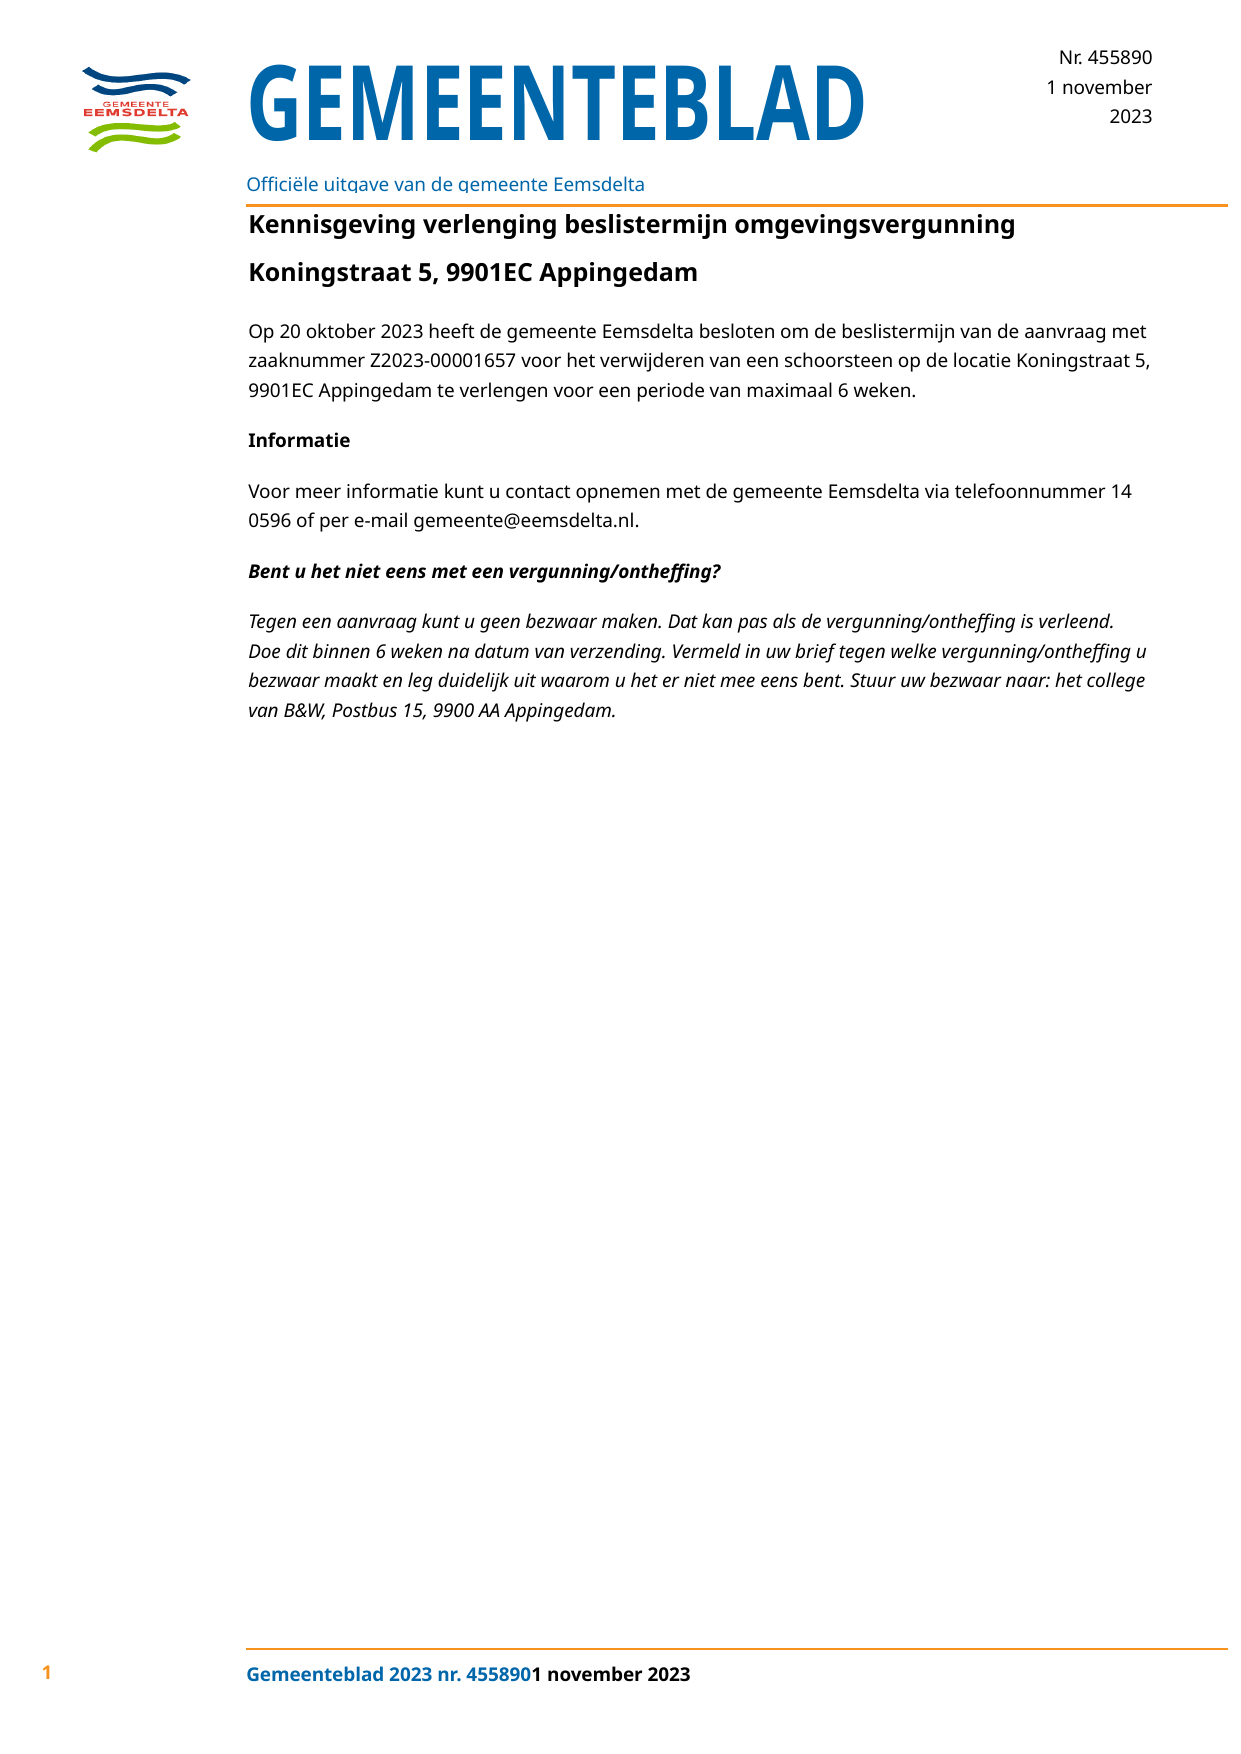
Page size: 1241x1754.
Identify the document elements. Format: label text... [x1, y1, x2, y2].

text Op 20 oktober 2023 heeft de gemeente Eemsdelta besloten om de beslistermijn van de aanvraag met zaaknummer Z2023-00001657 voor het verwijderen van een schoorsteen op de locatie Koningstraat 5, 9901EC Appingedam te verlengen voor een periode van maximaal 6 weken. [248, 318, 1152, 403]
text Bent u het niet eens met een vergunning/ontheffing? [248, 558, 1152, 584]
text Kennisgeving verlenging beslistermijn omgevingsvergunning Koningstraat 5, 9901EC Appingedam [248, 207, 1152, 288]
text Informatie [248, 427, 1152, 453]
text Tegen een aanvraag kunt u geen bezwaar maken. Dat kan pas als de vergunning/ontheffing is verleend. Doe dit binnen 6 weken na datum van verzending. Vermeld in uw brief tegen welke vergunning/ontheffing u bezwaar maakt en leg duidelijk uit waarom u het er niet mee eens bent. Stuur uw bezwaar naar: het college van B&W, Postbus 15, 9900 AA Appingedam. [248, 608, 1152, 723]
picture [41, 47, 231, 172]
text Voor meer informatie kunt u contact opnemen met de gemeente Eemsdelta via telefoonnummer 14 0596 of per e-mail gemeente@eemsdelta.nl. [248, 478, 1152, 533]
